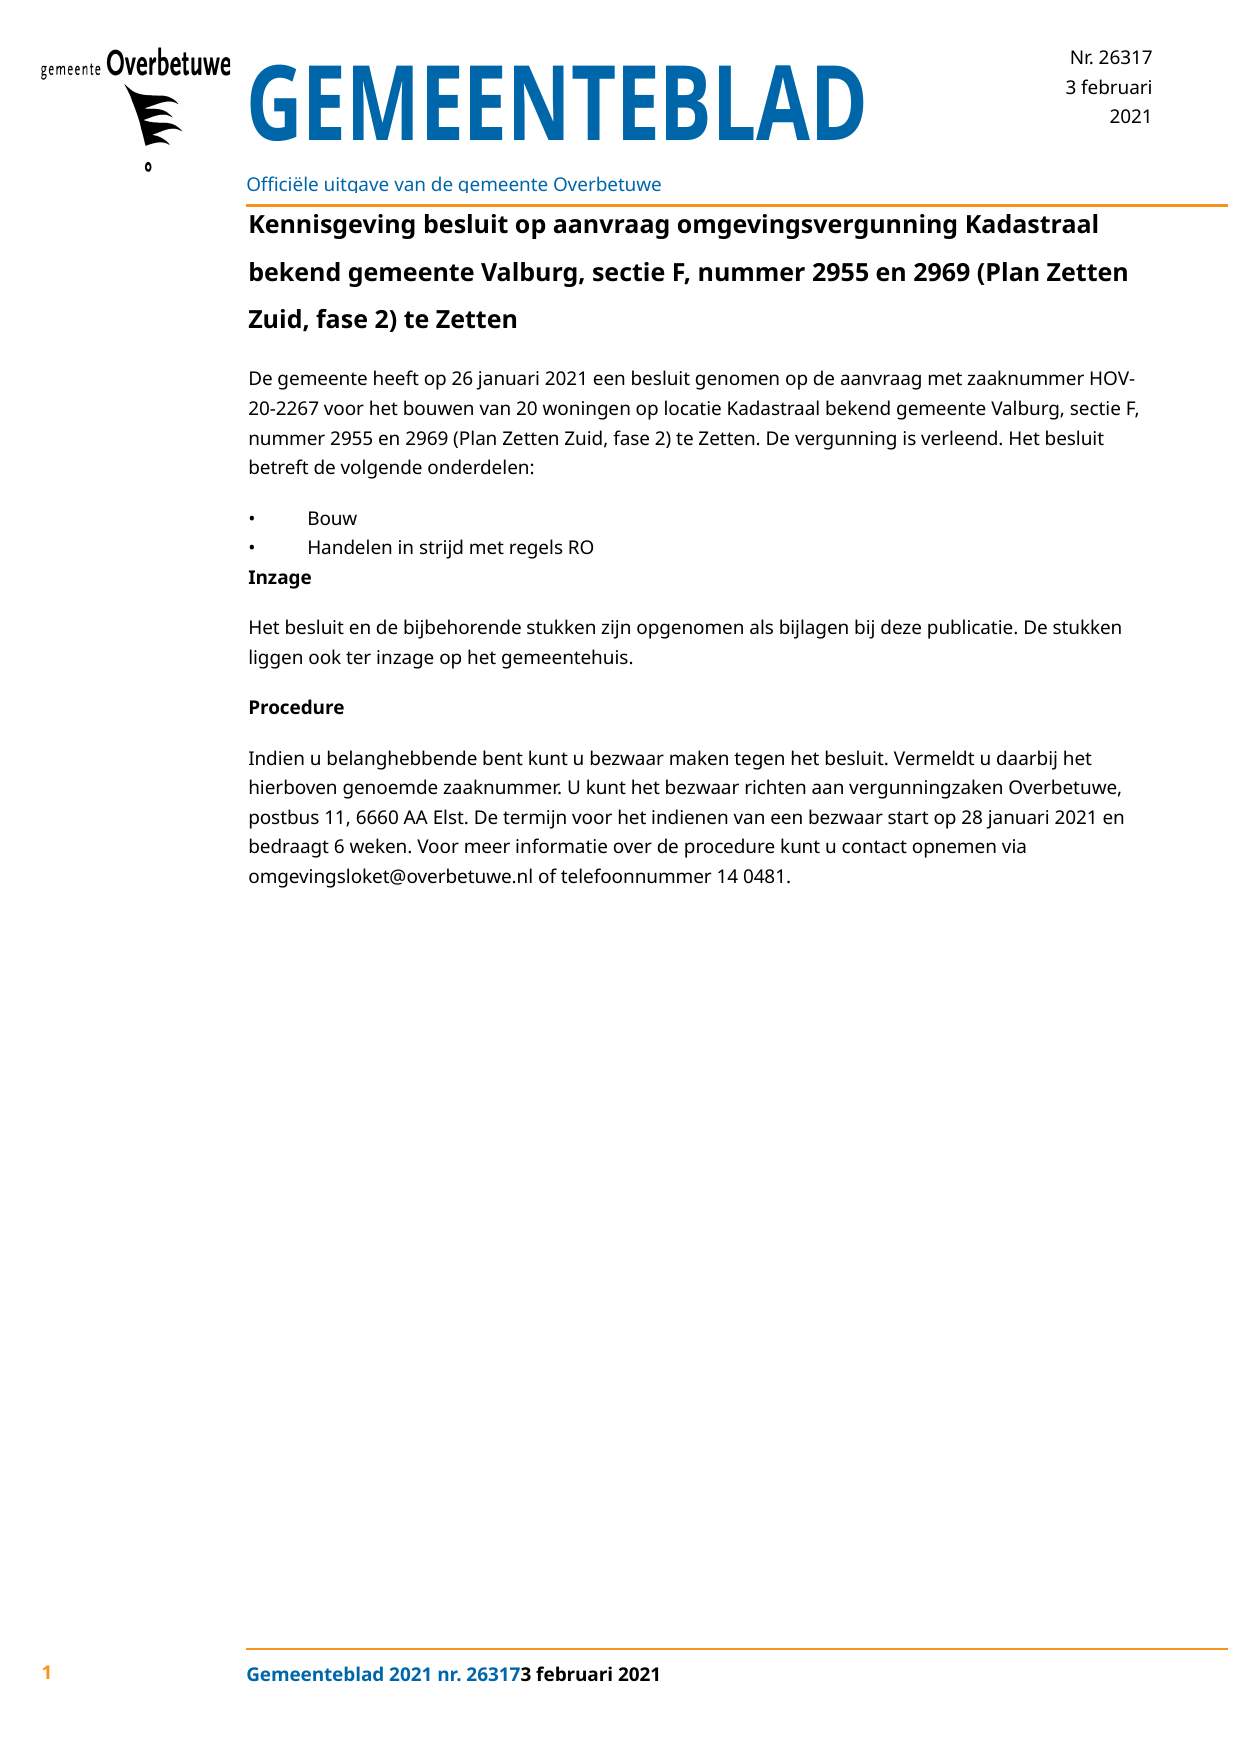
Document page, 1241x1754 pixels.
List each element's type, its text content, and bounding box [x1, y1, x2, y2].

text Inzage [248, 564, 1152, 589]
list Bouw [248, 505, 1152, 530]
text Het besluit en de bijbehorende stukken zijn opgenomen als bijlagen bij deze publicatie. De stukken liggen ook ter inzage op het gemeentehuis. [248, 614, 1152, 669]
text Kennisgeving besluit op aanvraag omgevingsvergunning Kadastraal bekend gemeente Valburg, sectie F, nummer 2955 en 2969 (Plan Zetten Zuid, fase 2) te Zetten [248, 207, 1152, 336]
picture [41, 47, 231, 172]
text Indien u belanghebbende bent kunt u bezwaar maken tegen het besluit. Vermeldt u daarbij het hierboven genoemde zaaknummer. U kunt het bezwaar richten aan vergunningzaken Overbetuwe, postbus 11, 6660 AA Elst. De termijn voor het indienen van een bezwaar start op 28 januari 2021 en bedraagt 6 weken. Voor meer informatie over de procedure kunt u contact opnemen via omgevingsloket@overbetuwe.nl of telefoonnummer 14 0481. [248, 745, 1152, 889]
list Handelen in strijd met regels RO [248, 534, 1152, 560]
text Procedure [248, 694, 1152, 720]
text De gemeente heeft op 26 januari 2021 een besluit genomen op de aanvraag met zaaknummer HOV-20-2267 voor het bouwen van 20 woningen op locatie Kadastraal bekend gemeente Valburg, sectie F, nummer 2955 en 2969 (Plan Zetten Zuid, fase 2) te Zetten. De vergunning is verleend. Het besluit betreft de volgende onderdelen: [248, 366, 1152, 480]
